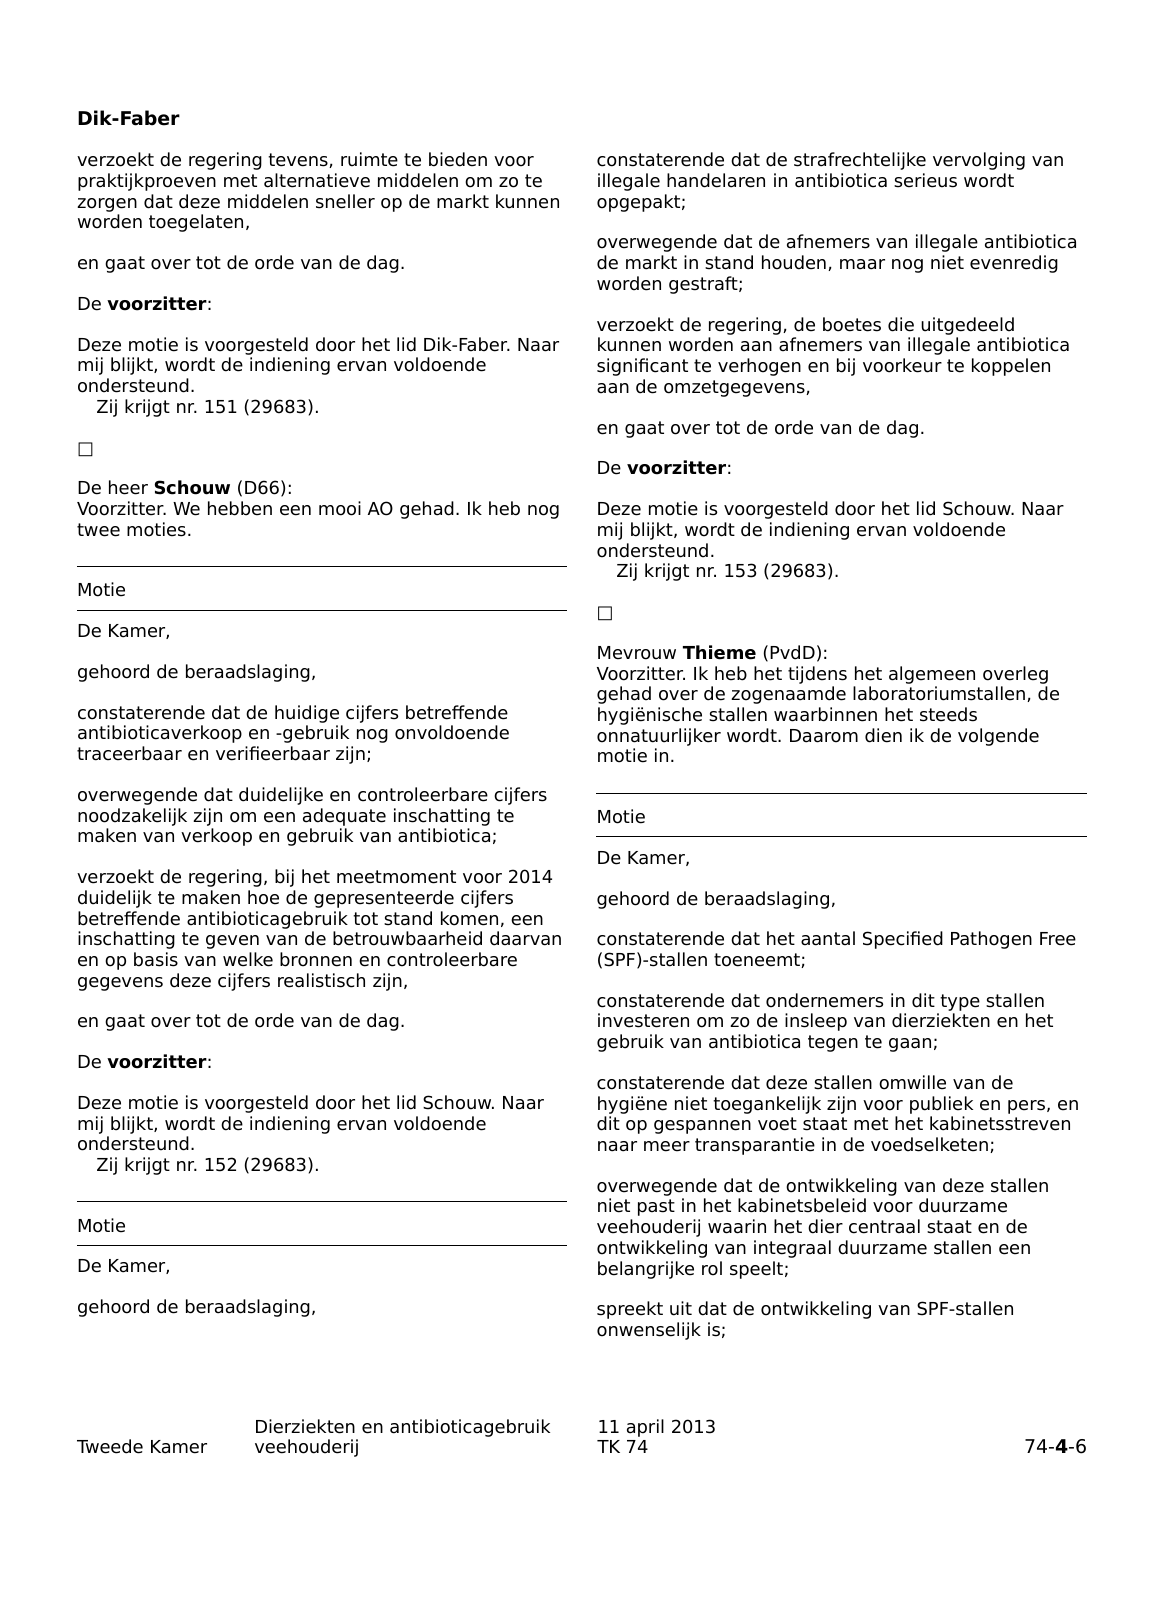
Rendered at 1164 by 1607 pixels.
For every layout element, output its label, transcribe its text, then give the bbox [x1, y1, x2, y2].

text Zij krijgt nr. 151 (29683). [77, 397, 567, 417]
text gehoord de beraadslaging, [77, 1297, 567, 1318]
text constaterende dat het aantal Specified Pathogen Free (SPF)-stallen toeneemt; [596, 929, 1087, 971]
text Voorzitter. We hebben een mooi AO gehad. Ik heb nog twee moties. [77, 499, 567, 540]
text overwegende dat de ontwikkeling van deze stallen niet past in het kabinetsbeleid voor duurzame veehouderij waarin het dier centraal staat en de ontwikkeling van integraal duurzame stallen een belangrijke rol speelt; [596, 1176, 1087, 1279]
text De heer Schouw (D66): [77, 478, 567, 499]
text De voorzitter: [77, 1052, 567, 1073]
text De Kamer, [77, 1256, 567, 1277]
text De voorzitter: [596, 458, 1087, 479]
text verzoekt de regering tevens, ruimte te bieden voor praktijkproeven met alternatieve middelen om zo te zorgen dat deze middelen sneller op de markt kunnen worden toegelaten, [77, 150, 567, 233]
text en gaat over tot de orde van de dag. [77, 253, 567, 274]
text constaterende dat ondernemers in dit type stallen investeren om zo de insleep van dierziekten en het gebruik van antibiotica tegen te gaan; [596, 991, 1087, 1053]
text Motie [77, 580, 567, 601]
text Voorzitter. Ik heb het tijdens het algemeen overleg gehad over de zogenaamde laboratoriumstallen, de hygiënische stallen waarbinnen het steeds onnatuurlijker wordt. Daarom dien ik de volgende motie in. [596, 663, 1087, 767]
text overwegende dat de afnemers van illegale antibiotica de markt in stand houden, maar nog niet evenredig worden gestraft; [596, 232, 1087, 294]
text □ [596, 602, 1087, 623]
text Deze motie is voorgesteld door het lid Schouw. Naar mij blijkt, wordt de indiening ervan voldoende ondersteund. [77, 1093, 567, 1155]
text Motie [596, 807, 1087, 828]
text verzoekt de regering, bij het meetmoment voor 2014 duidelijk te maken hoe de gepresenteerde cijfers betreffende antibioticagebruik tot stand komen, een inschatting te geven van de betrouwbaarheid daarvan en op basis van welke bronnen en controleerbare gegevens deze cijfers realistisch zijn, [77, 867, 567, 991]
text De Kamer, [77, 621, 567, 642]
text De voorzitter: [77, 294, 567, 314]
text Motie [77, 1216, 567, 1236]
text constaterende dat deze stallen omwille van de hygiëne niet toegankelijk zijn voor publiek en pers, en dit op gespannen voet staat met het kabinetsstreven naar meer transparantie in de voedselketen; [596, 1073, 1087, 1156]
text gehoord de beraadslaging, [77, 662, 567, 682]
text □ [77, 437, 567, 458]
text Zij krijgt nr. 152 (29683). [77, 1155, 567, 1176]
text Deze motie is voorgesteld door het lid Dik-Faber. Naar mij blijkt, wordt de indiening ervan voldoende ondersteund. [77, 334, 567, 397]
text Mevrouw Thieme (PvdD): [596, 643, 1087, 663]
text gehoord de beraadslaging, [596, 888, 1087, 909]
text spreekt uit dat de ontwikkeling van SPF-stallen onwenselijk is; [596, 1299, 1087, 1341]
text constaterende dat de strafrechtelijke vervolging van illegale handelaren in antibiotica serieus wordt opgepakt; [596, 150, 1087, 212]
text constaterende dat de huidige cijfers betreffende antibioticaverkoop en -gebruik nog onvoldoende traceerbaar en verifieerbaar zijn; [77, 702, 567, 765]
text verzoekt de regering, de boetes die uitgedeeld kunnen worden aan afnemers van illegale antibiotica significant te verhogen en bij voorkeur te koppelen aan de omzetgegevens, [596, 314, 1087, 397]
text Deze motie is voorgesteld door het lid Schouw. Naar mij blijkt, wordt de indiening ervan voldoende ondersteund. [596, 499, 1087, 561]
text en gaat over tot de orde van de dag. [77, 1011, 567, 1032]
text overwegende dat duidelijke en controleerbare cijfers noodzakelijk zijn om een adequate inschatting te maken van verkoop en gebruik van antibiotica; [77, 785, 567, 847]
text De Kamer, [596, 848, 1087, 868]
text en gaat over tot de orde van de dag. [596, 417, 1087, 438]
text Zij krijgt nr. 153 (29683). [596, 561, 1087, 582]
